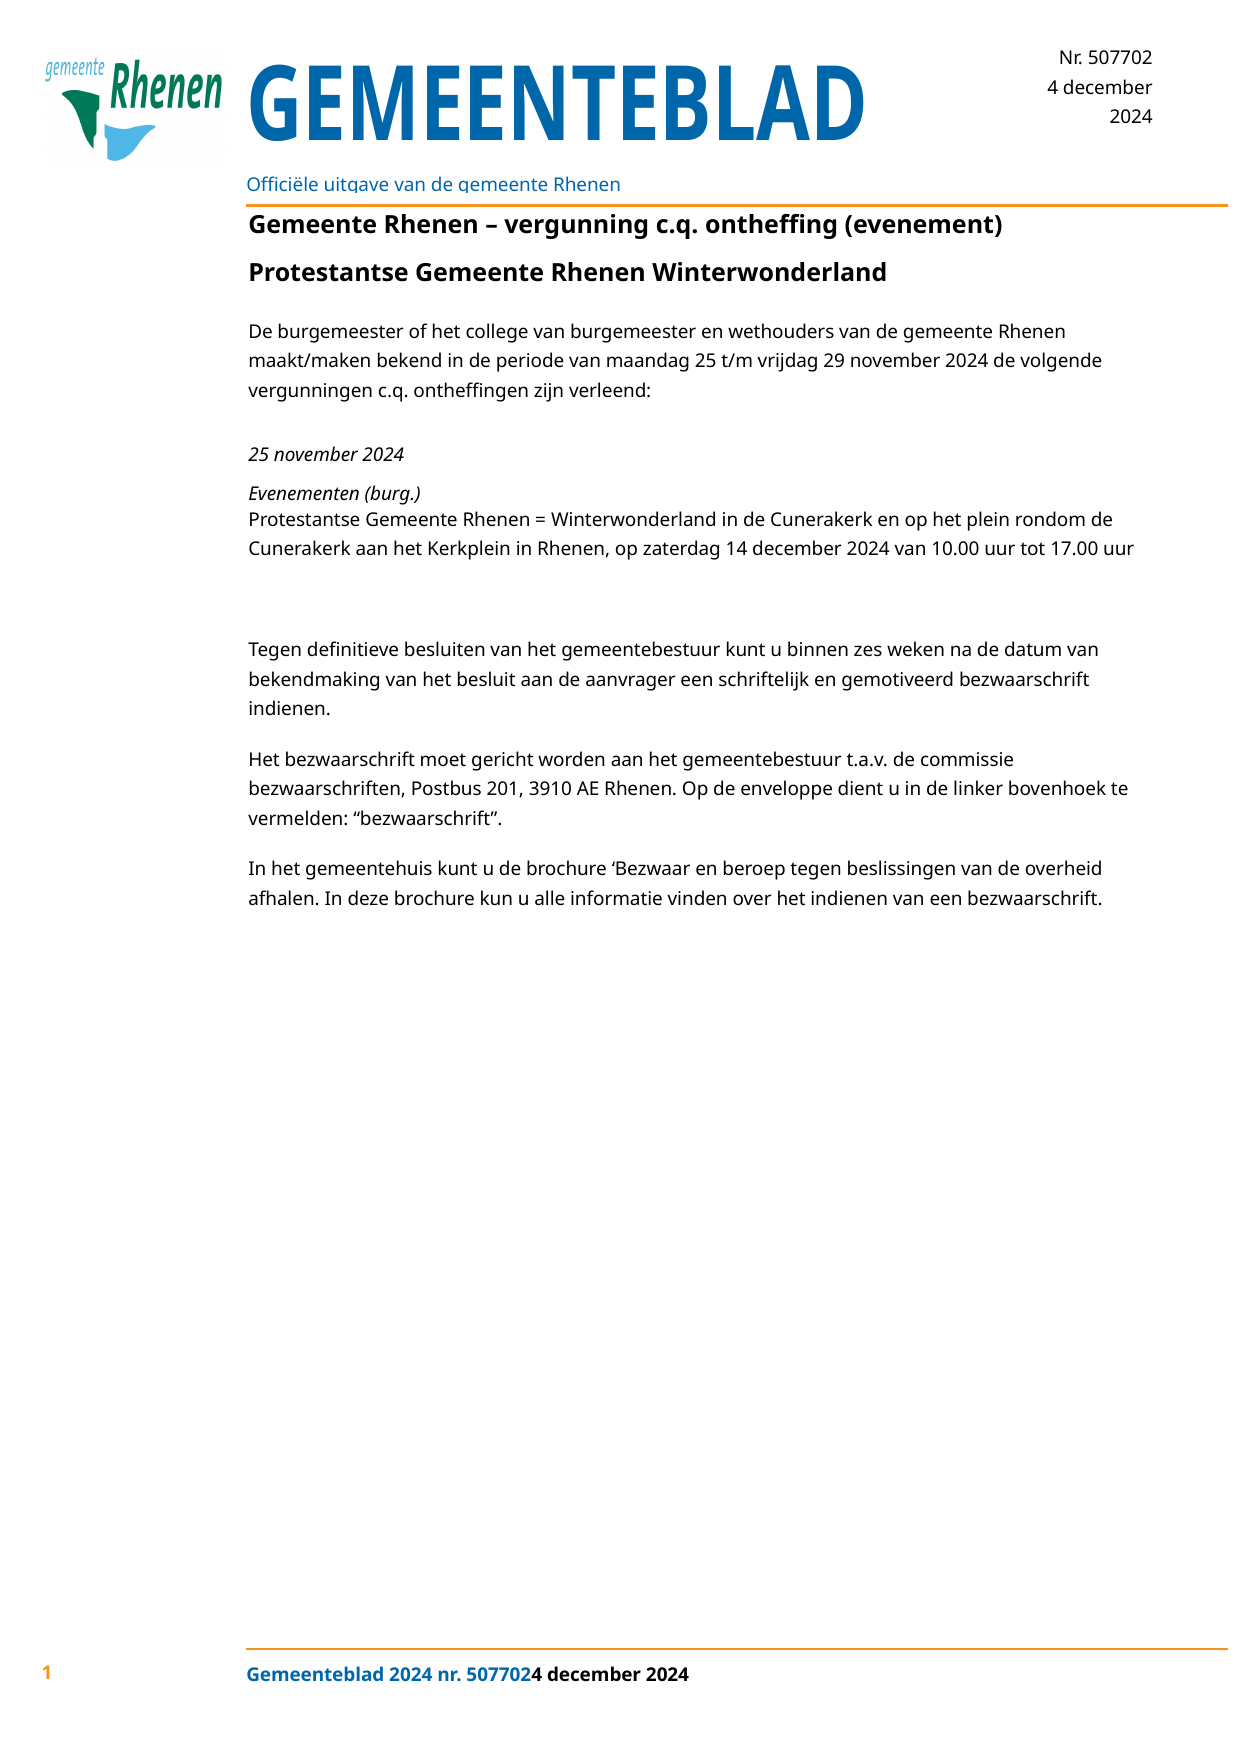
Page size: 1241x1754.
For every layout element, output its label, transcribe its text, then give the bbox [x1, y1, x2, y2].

text Gemeente Rhenen – vergunning c.q. ontheffing (evenement) Protestantse Gemeente Rhenen Winterwonderland [248, 207, 1152, 288]
text Het bezwaarschrift moet gericht worden aan het gemeentebestuur t.a.v. de commissie bezwaarschriften, Postbus 201, 3910 AE Rhenen. Op de enveloppe dient u in de linker bovenhoek te vermelden: “bezwaarschrift”. [248, 746, 1152, 831]
text Protestantse Gemeente Rhenen = Winterwonderland in de Cunerakerk en op het plein rondom de Cunerakerk aan het Kerkplein in Rhenen, op zaterdag 14 december 2024 van 10.00 uur tot 17.00 uur [248, 506, 1152, 561]
text 25 november 2024 [248, 441, 1152, 467]
text Evenementen (burg.) [248, 480, 1152, 506]
picture [41, 47, 231, 172]
text Tegen definitieve besluiten van het gemeentebestuur kunt u binnen zes weken na de datum van bekendmaking van het besluit aan de aanvrager een schriftelijk en gemotiveerd bezwaarschrift indienen. [248, 636, 1152, 721]
text In het gemeentehuis kunt u de brochure ‘Bezwaar en beroep tegen beslissingen van de overheid afhalen. In deze brochure kun u alle informatie vinden over het indienen van een bezwaarschrift. [248, 856, 1152, 911]
text De burgemeester of het college van burgemeester en wethouders van de gemeente Rhenen maakt/maken bekend in de periode van maandag 25 t/m vrijdag 29 november 2024 de volgende vergunningen c.q. ontheffingen zijn verleend: [248, 318, 1152, 403]
